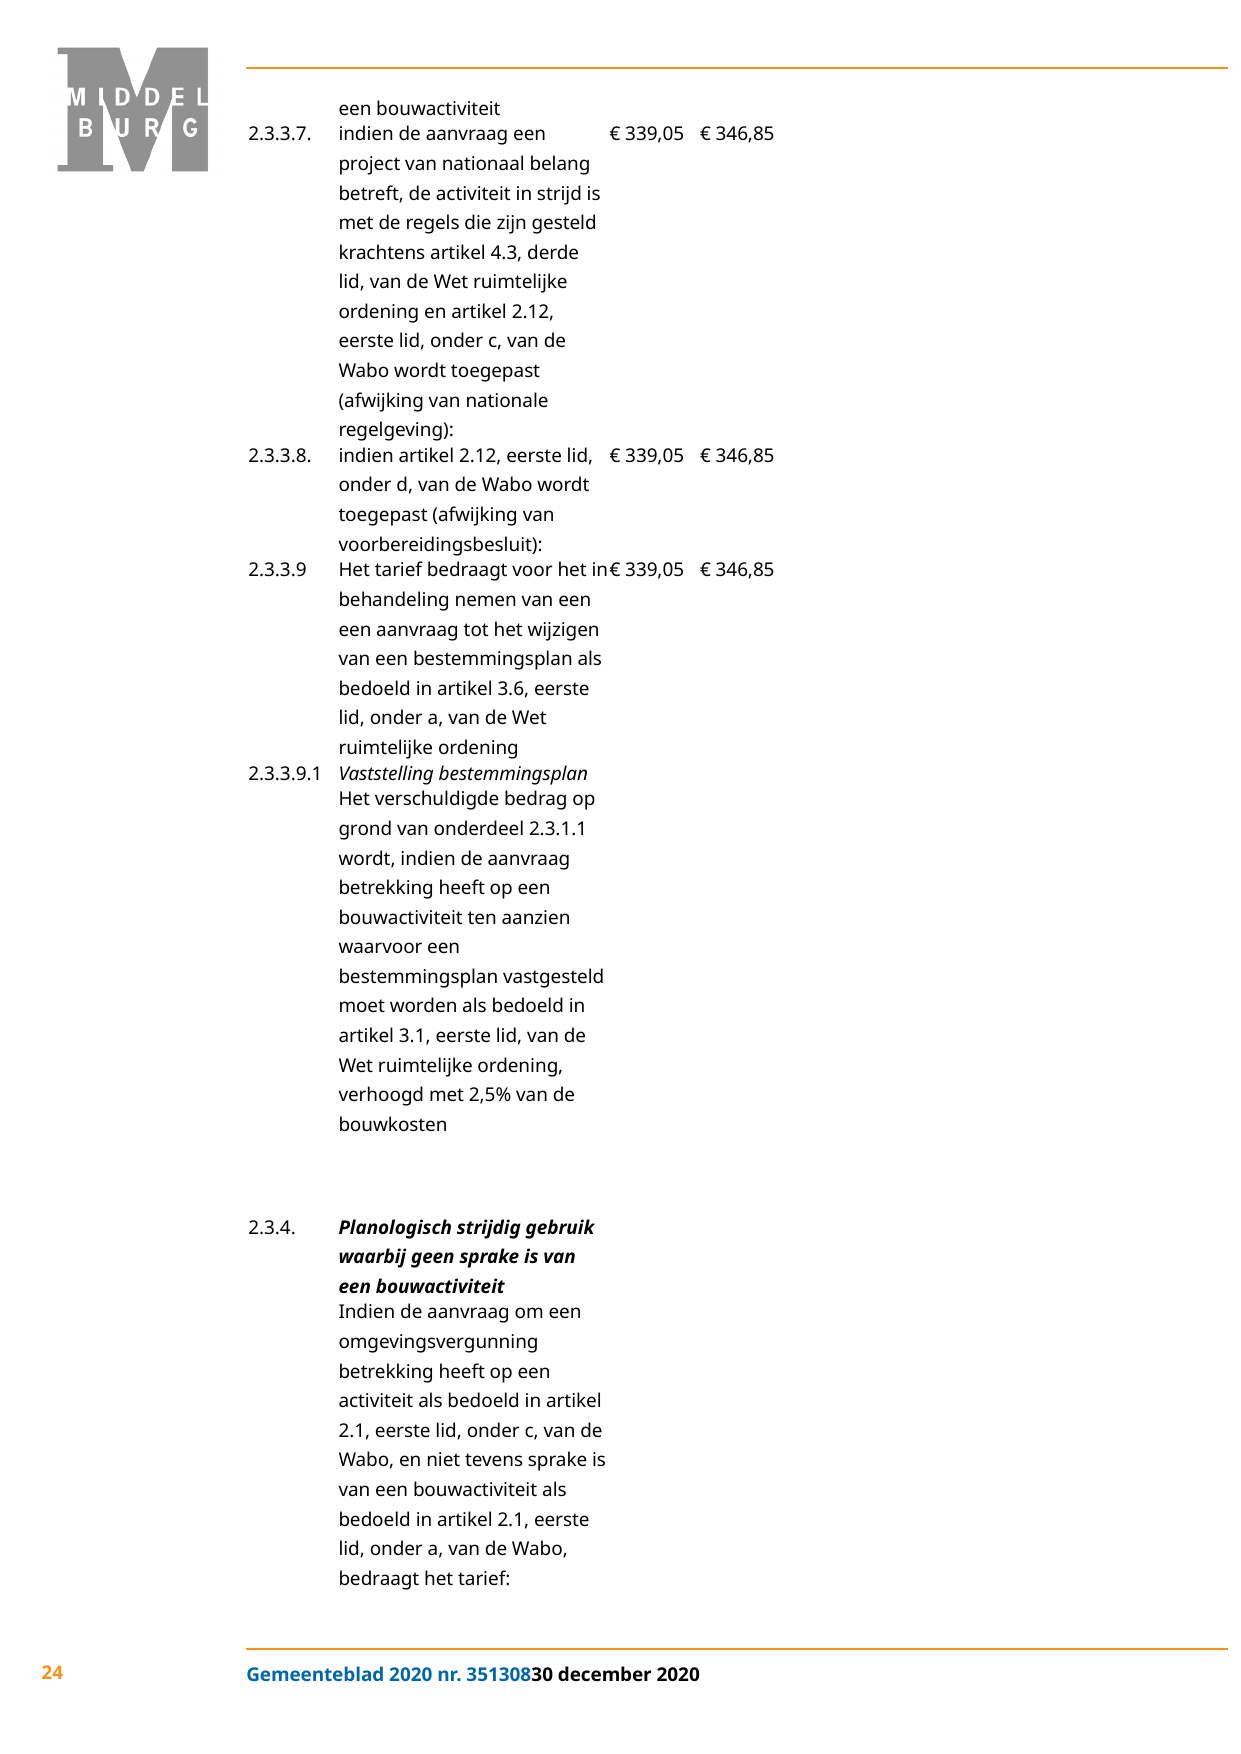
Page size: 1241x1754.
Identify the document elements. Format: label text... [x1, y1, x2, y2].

table_cell [790, 1137, 881, 1162]
table_cell [790, 1299, 881, 1591]
table_cell [609, 95, 700, 121]
table_cell 2.3.4. [248, 1214, 338, 1299]
table_cell Indien de aanvraag om een omgevingsvergunning betrekking heeft op een activiteit als bedoeld in artikel 2.1, eerste lid, onder c, van de Wabo, en niet tevens sprake is van een bouwactiviteit als bedoeld in artikel 2.1, eerste lid, onder a, van de Wabo, bedraagt het tarief: [338, 1299, 609, 1591]
table_cell [790, 786, 881, 1137]
table_cell 2.3.3.9 [248, 557, 338, 760]
table_cell [881, 1214, 971, 1299]
table_cell € 339,05 [609, 557, 700, 760]
table_cell Vaststelling bestemmingsplan [338, 760, 609, 786]
table_cell [1061, 786, 1152, 1137]
table_cell [609, 1137, 700, 1162]
table_cell Het verschuldigde bedrag op grond van onderdeel 2.3.1.1 wordt, indien de aanvraag betrekking heeft op een bouwactiviteit ten aanzien waarvoor een bestemmingsplan vastgesteld moet worden als bedoeld in artikel 3.1, eerste lid, van de Wet ruimtelijke ordening, verhoogd met 2,5% van de bouwkosten [338, 786, 609, 1137]
table_cell 2.3.3.7. [248, 121, 338, 442]
table_cell [1061, 95, 1152, 121]
table_cell [881, 760, 971, 786]
table_cell [338, 1137, 609, 1162]
table_cell [700, 1137, 790, 1162]
table_cell [1061, 1137, 1152, 1162]
table_cell [971, 557, 1061, 760]
table_cell € 346,85 [700, 557, 790, 760]
table_cell € 339,05 [609, 442, 700, 557]
table_cell [1061, 1163, 1152, 1188]
table_cell [881, 786, 971, 1137]
table_cell [790, 442, 881, 557]
table_cell [971, 760, 1061, 786]
table_cell [790, 557, 881, 760]
table_cell [971, 1214, 1061, 1299]
table_cell 2.3.3.9.1 [248, 760, 338, 786]
table_cell [790, 760, 881, 786]
table_cell € 346,85 [700, 121, 790, 442]
table_cell Planologisch strijdig gebruik waarbij geen sprake is van een bouwactiviteit [338, 1214, 609, 1299]
table_cell [248, 1137, 338, 1162]
table_cell [700, 1299, 790, 1591]
table_cell [609, 1163, 700, 1188]
table_cell [790, 1214, 881, 1299]
table_cell [971, 442, 1061, 557]
table_cell een bouwactiviteit [338, 95, 609, 121]
table_cell [1061, 1299, 1152, 1591]
table_cell [790, 95, 881, 121]
table_cell [881, 557, 971, 760]
table_cell [609, 786, 700, 1137]
table_cell [248, 1163, 338, 1188]
table_cell [1061, 442, 1152, 557]
table_cell [338, 1188, 609, 1214]
table_cell [1061, 121, 1152, 442]
table_cell [881, 95, 971, 121]
table_cell [700, 1214, 790, 1299]
table_cell [971, 95, 1061, 121]
table_cell [1061, 1188, 1152, 1214]
table_cell [700, 786, 790, 1137]
table_cell [248, 786, 338, 1137]
table_cell [971, 1137, 1061, 1162]
table_cell [1061, 760, 1152, 786]
table_cell indien de aanvraag een project van nationaal belang betreft, de activiteit in strijd is met de regels die zijn gesteld krachtens artikel 4.3, derde lid, van de Wet ruimtelijke ordening en artikel 2.12, eerste lid, onder c, van de Wabo wordt toegepast (afwijking van nationale regelgeving): [338, 121, 609, 442]
table_cell [971, 1299, 1061, 1591]
table_cell [971, 121, 1061, 442]
table_cell [971, 786, 1061, 1137]
table_cell indien artikel 2.12, eerste lid, onder d, van de Wabo wordt toegepast (afwijking van voorbereidingsbesluit): [338, 442, 609, 557]
table_cell [1061, 1214, 1152, 1299]
table_cell [700, 1163, 790, 1188]
table_cell Het tarief bedraagt voor het in behandeling nemen van een een aanvraag tot het wijzigen van een bestemmingsplan als bedoeld in artikel 3.6, eerste lid, onder a, van de Wet ruimtelijke ordening [338, 557, 609, 760]
table_cell [248, 95, 338, 121]
table_cell [881, 1299, 971, 1591]
table_cell [790, 1163, 881, 1188]
table_cell [248, 1188, 338, 1214]
table_cell [338, 1163, 609, 1188]
table_cell € 339,05 [609, 121, 700, 442]
table_cell € 346,85 [700, 442, 790, 557]
table_cell [609, 1188, 700, 1214]
table_cell [881, 1188, 971, 1214]
table_cell [248, 1299, 338, 1591]
table_cell [790, 121, 881, 442]
table_cell [700, 1188, 790, 1214]
table_cell [881, 1137, 971, 1162]
table_cell [609, 1299, 700, 1591]
table_cell [790, 1188, 881, 1214]
picture [41, 47, 231, 172]
table_cell [609, 1214, 700, 1299]
table_cell [971, 1188, 1061, 1214]
table_cell 2.3.3.8. [248, 442, 338, 557]
table_cell [881, 121, 971, 442]
table_cell [881, 442, 971, 557]
table_cell [700, 95, 790, 121]
table_cell [609, 760, 700, 786]
table_cell [971, 1163, 1061, 1188]
table_cell [1061, 557, 1152, 760]
table_cell [700, 760, 790, 786]
table_cell [881, 1163, 971, 1188]
